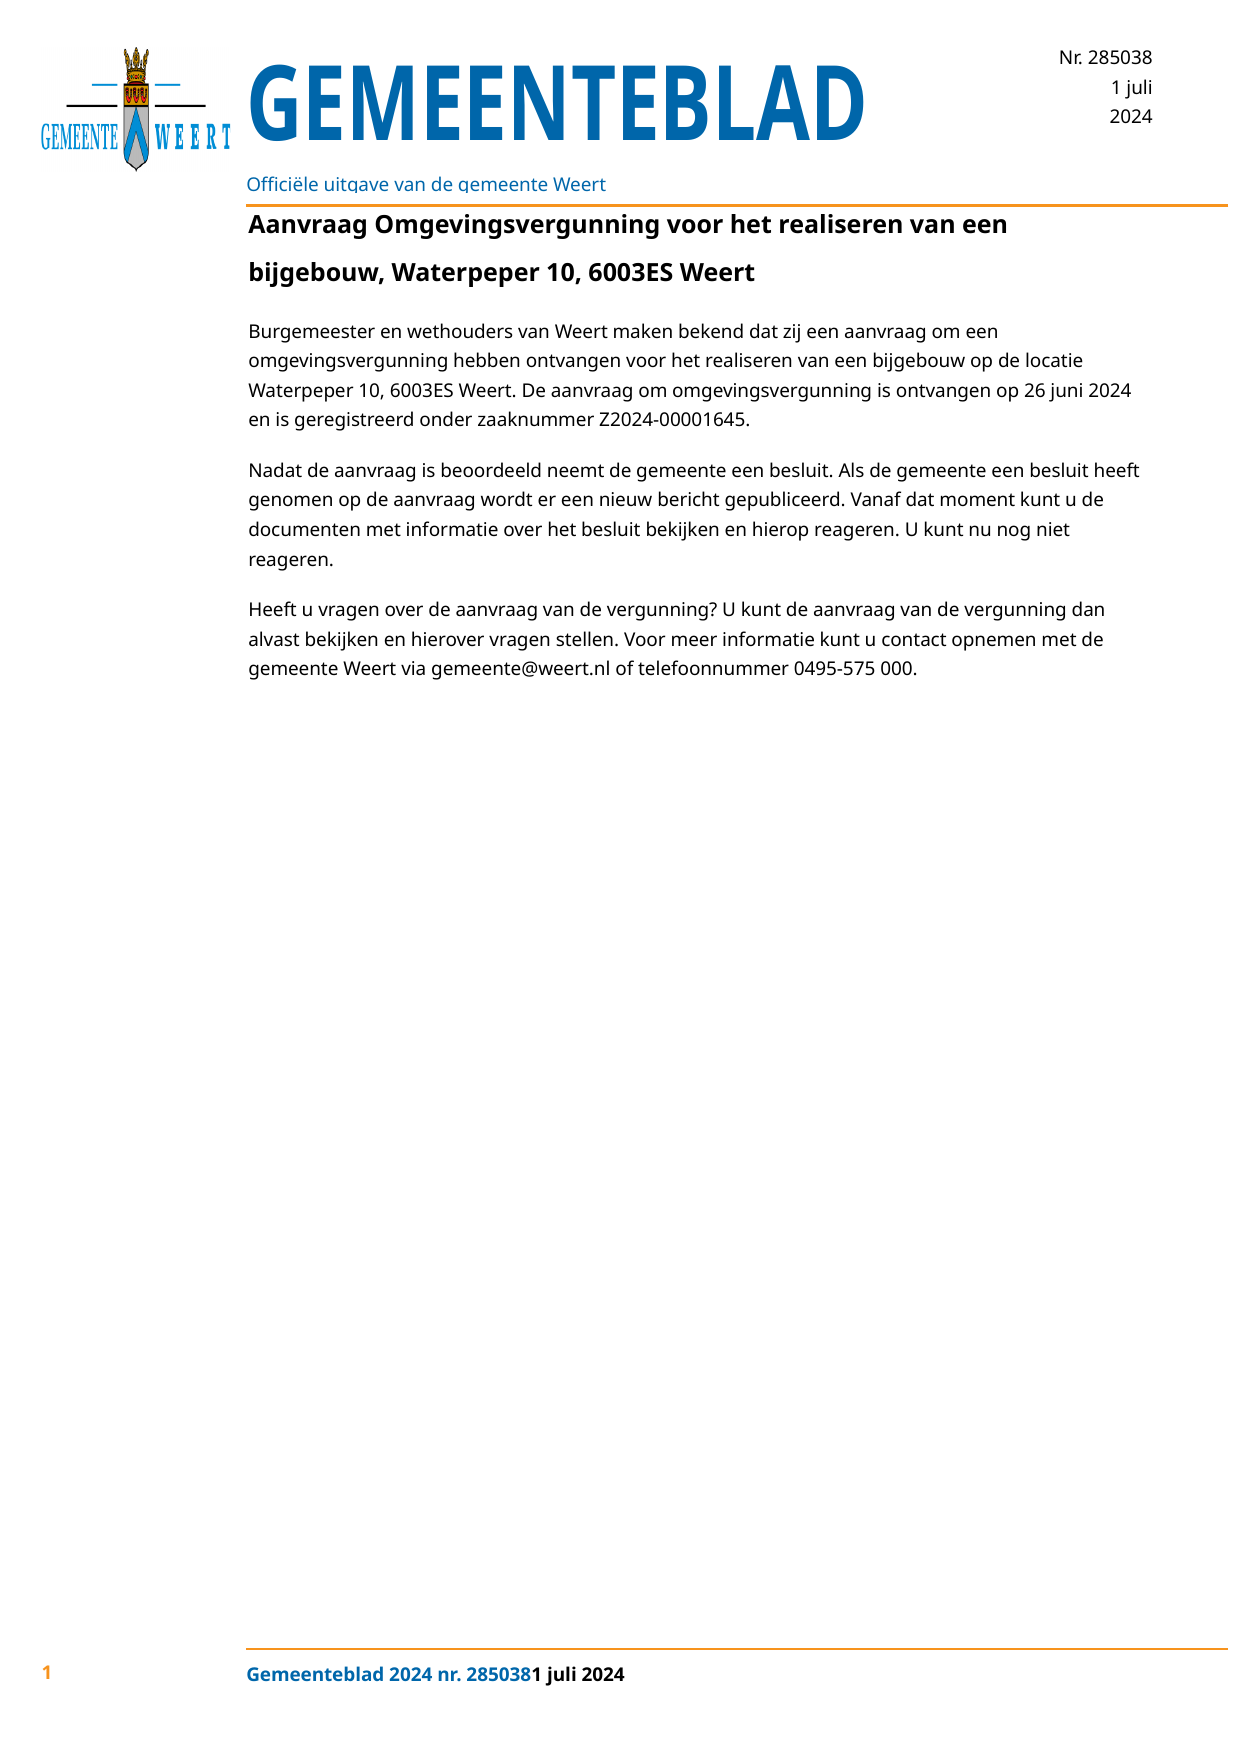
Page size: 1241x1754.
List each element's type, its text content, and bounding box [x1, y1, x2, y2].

text Heeft u vragen over de aanvraag van de vergunning? U kunt de aanvraag van de vergunning dan alvast bekijken en hierover vragen stellen. Voor meer informatie kunt u contact opnemen met de gemeente Weert via gemeente@weert.nl of telefoonnummer 0495-575 000. [248, 596, 1152, 681]
text Burgemeester en wethouders van Weert maken bekend dat zij een aanvraag om een omgevingsvergunning hebben ontvangen voor het realiseren van een bijgebouw op de locatie Waterpeper 10, 6003ES Weert. De aanvraag om omgevingsvergunning is ontvangen op 26 juni 2024 en is geregistreerd onder zaaknummer Z2024-00001645. [248, 318, 1152, 432]
picture [41, 47, 231, 172]
text Aanvraag Omgevingsvergunning voor het realiseren van een bijgebouw, Waterpeper 10, 6003ES Weert [248, 207, 1152, 288]
text Nadat de aanvraag is beoordeeld neemt de gemeente een besluit. Als de gemeente een besluit heeft genomen op de aanvraag wordt er een nieuw bericht gepubliceerd. Vanaf dat moment kunt u de documenten met informatie over het besluit bekijken en hierop reageren. U kunt nu nog niet reageren. [248, 457, 1152, 572]
